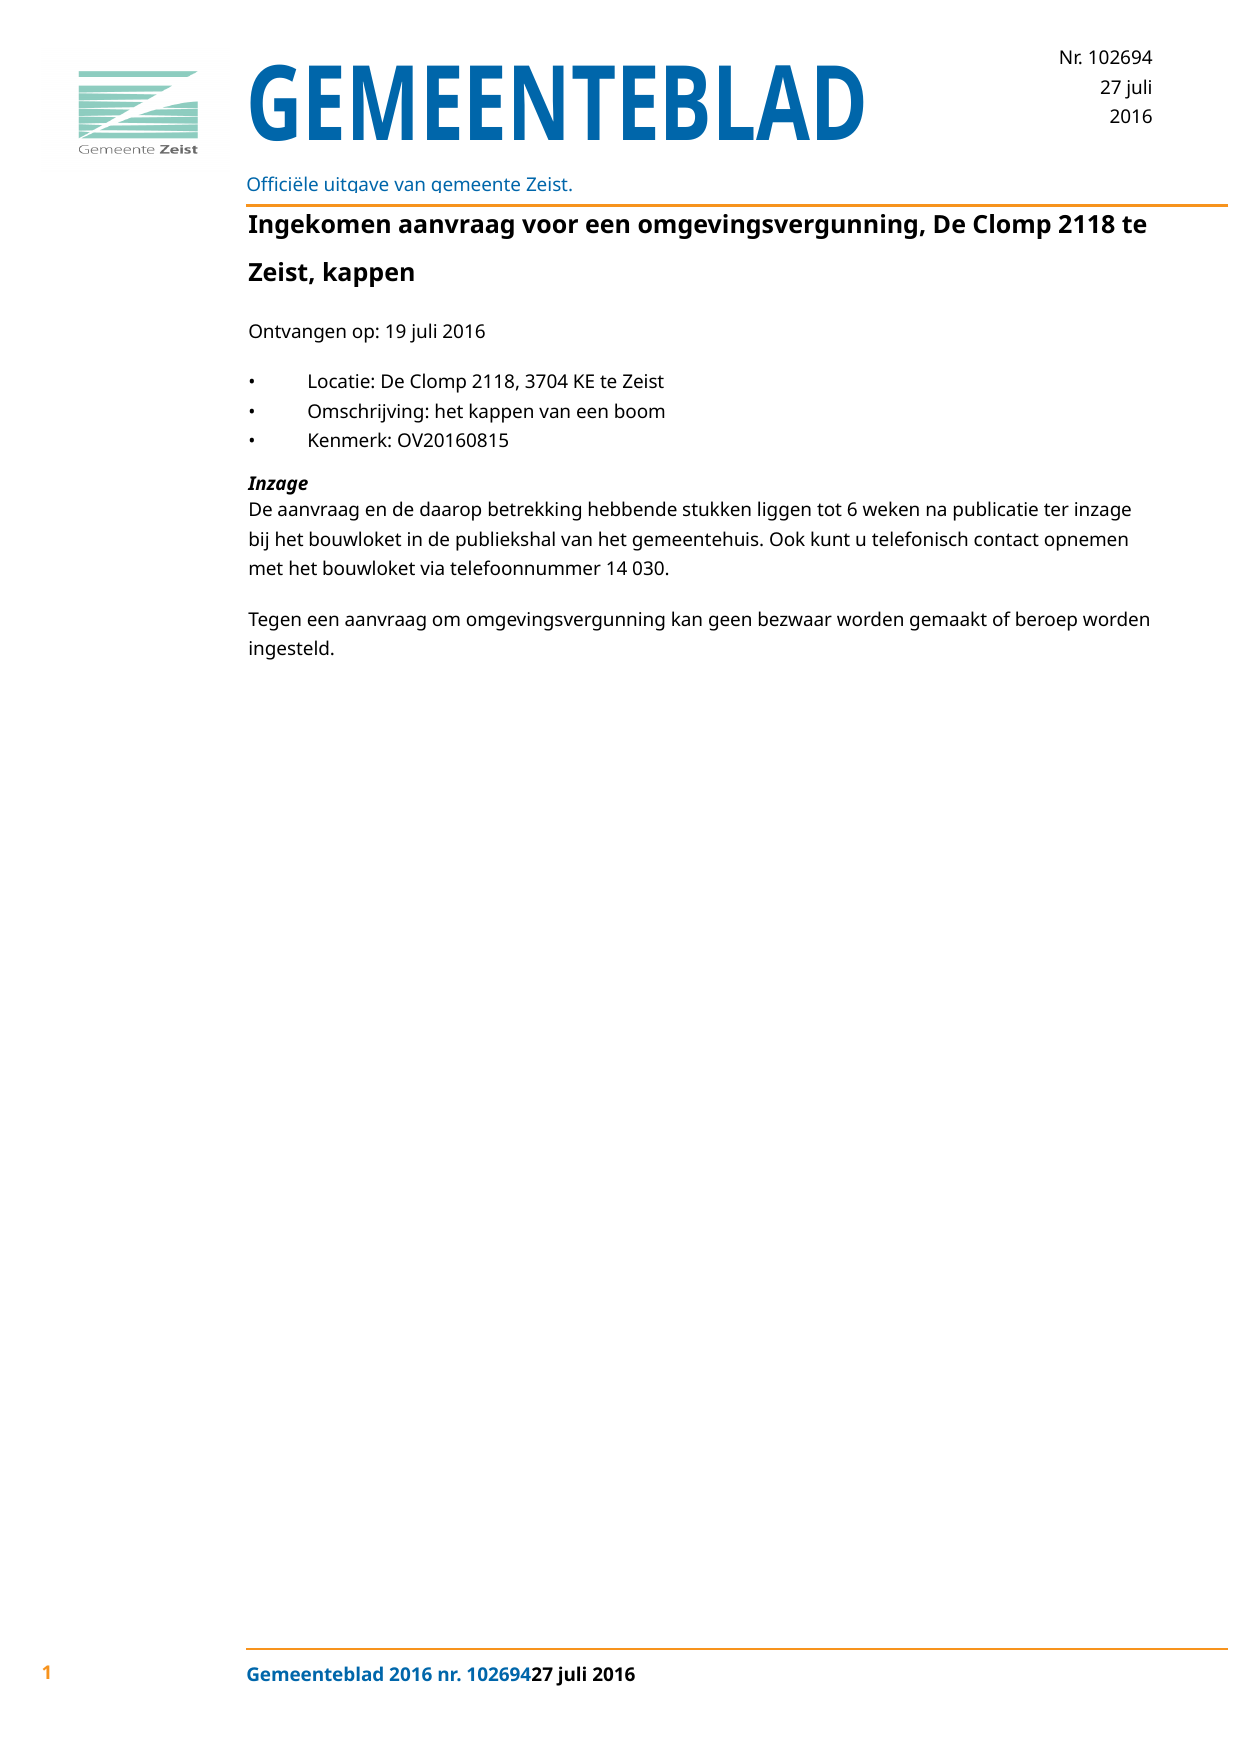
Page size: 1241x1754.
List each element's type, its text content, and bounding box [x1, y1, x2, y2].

text Inzage [248, 471, 1152, 496]
text Tegen een aanvraag om omgevingsvergunning kan geen bezwaar worden gemaakt of beroep worden ingesteld. [248, 606, 1152, 661]
text Ingekomen aanvraag voor een omgevingsvergunning, De Clomp 2118 te Zeist, kappen [248, 207, 1152, 288]
picture [41, 47, 231, 172]
text Ontvangen op: 19 juli 2016 [248, 318, 1152, 344]
list Omschrijving: het kappen van een boom [248, 398, 1152, 424]
list Locatie: De Clomp 2118, 3704 KE te Zeist [248, 368, 1152, 394]
list Kenmerk: OV20160815 [248, 427, 1152, 453]
text De aanvraag en de daarop betrekking hebbende stukken liggen tot 6 weken na publicatie ter inzage bij het bouwloket in de publiekshal van het gemeentehuis. Ook kunt u telefonisch contact opnemen met het bouwloket via telefoonnummer 14 030. [248, 496, 1152, 581]
